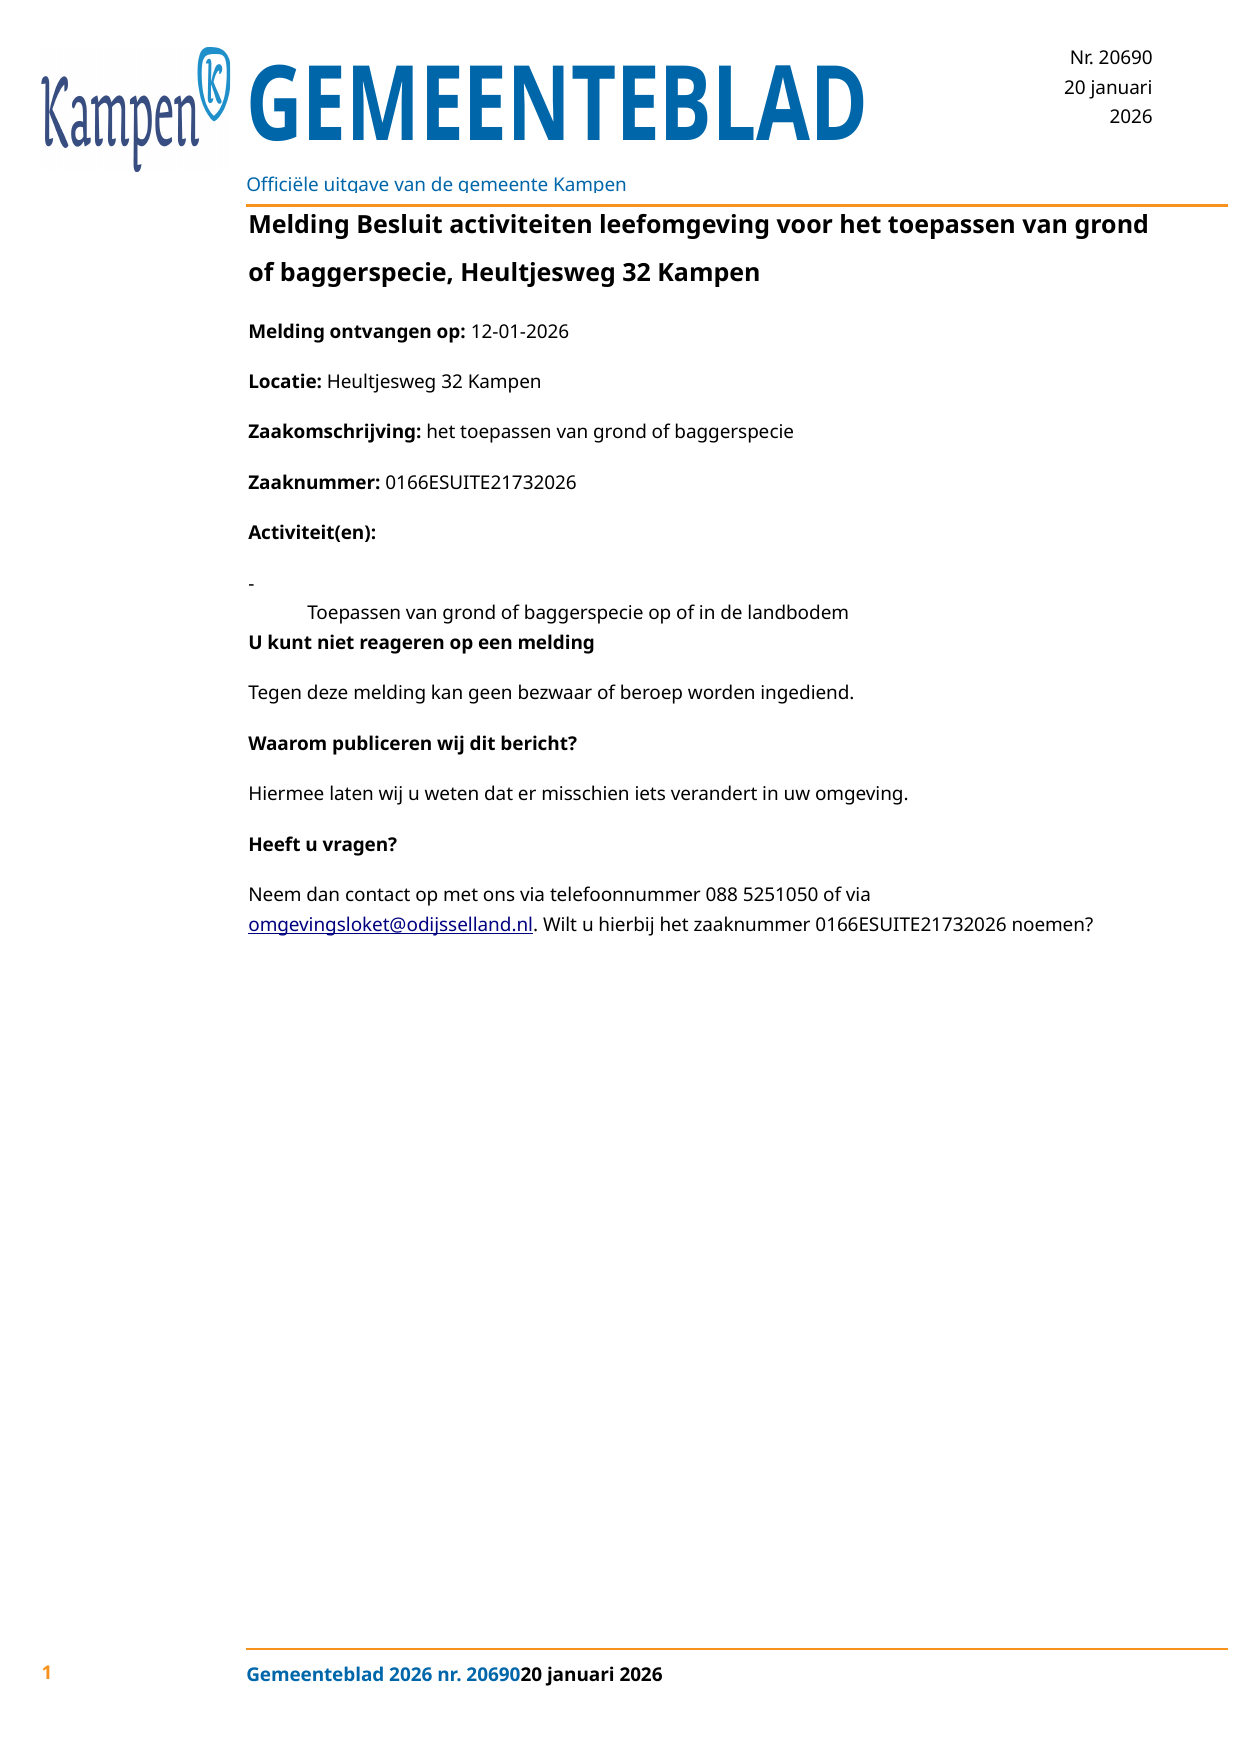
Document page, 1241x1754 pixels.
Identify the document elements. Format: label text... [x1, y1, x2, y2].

picture [41, 47, 231, 172]
list Toepassen van grond of baggerspecie op of in de landbodem [248, 599, 1152, 625]
text Melding Besluit activiteiten leefomgeving voor het toepassen van grond of baggerspecie, Heultjesweg 32 Kampen [248, 207, 1152, 288]
text Heeft u vragen? [248, 831, 1152, 857]
text U kunt niet reageren op een melding [248, 629, 1152, 655]
text Melding ontvangen op: 12-01-2026 [248, 318, 1152, 344]
text Tegen deze melding kan geen bezwaar of beroep worden ingediend. [248, 679, 1152, 705]
text Waarom publiceren wij dit bericht? [248, 730, 1152, 756]
text Activiteit(en): [248, 519, 1152, 545]
text Neem dan contact op met ons via telefoonnummer 088 5251050 of via omgevingsloket@odijsselland.nl. Wilt u hierbij het zaaknummer 0166ESUITE21732026 noemen? [248, 881, 1152, 937]
text Zaaknummer: 0166ESUITE21732026 [248, 469, 1152, 495]
text Locatie: Heultjesweg 32 Kampen [248, 368, 1152, 394]
text Hiermee laten wij u weten dat er misschien iets verandert in uw omgeving. [248, 780, 1152, 806]
text Zaakomschrijving: het toepassen van grond of baggerspecie [248, 419, 1152, 444]
